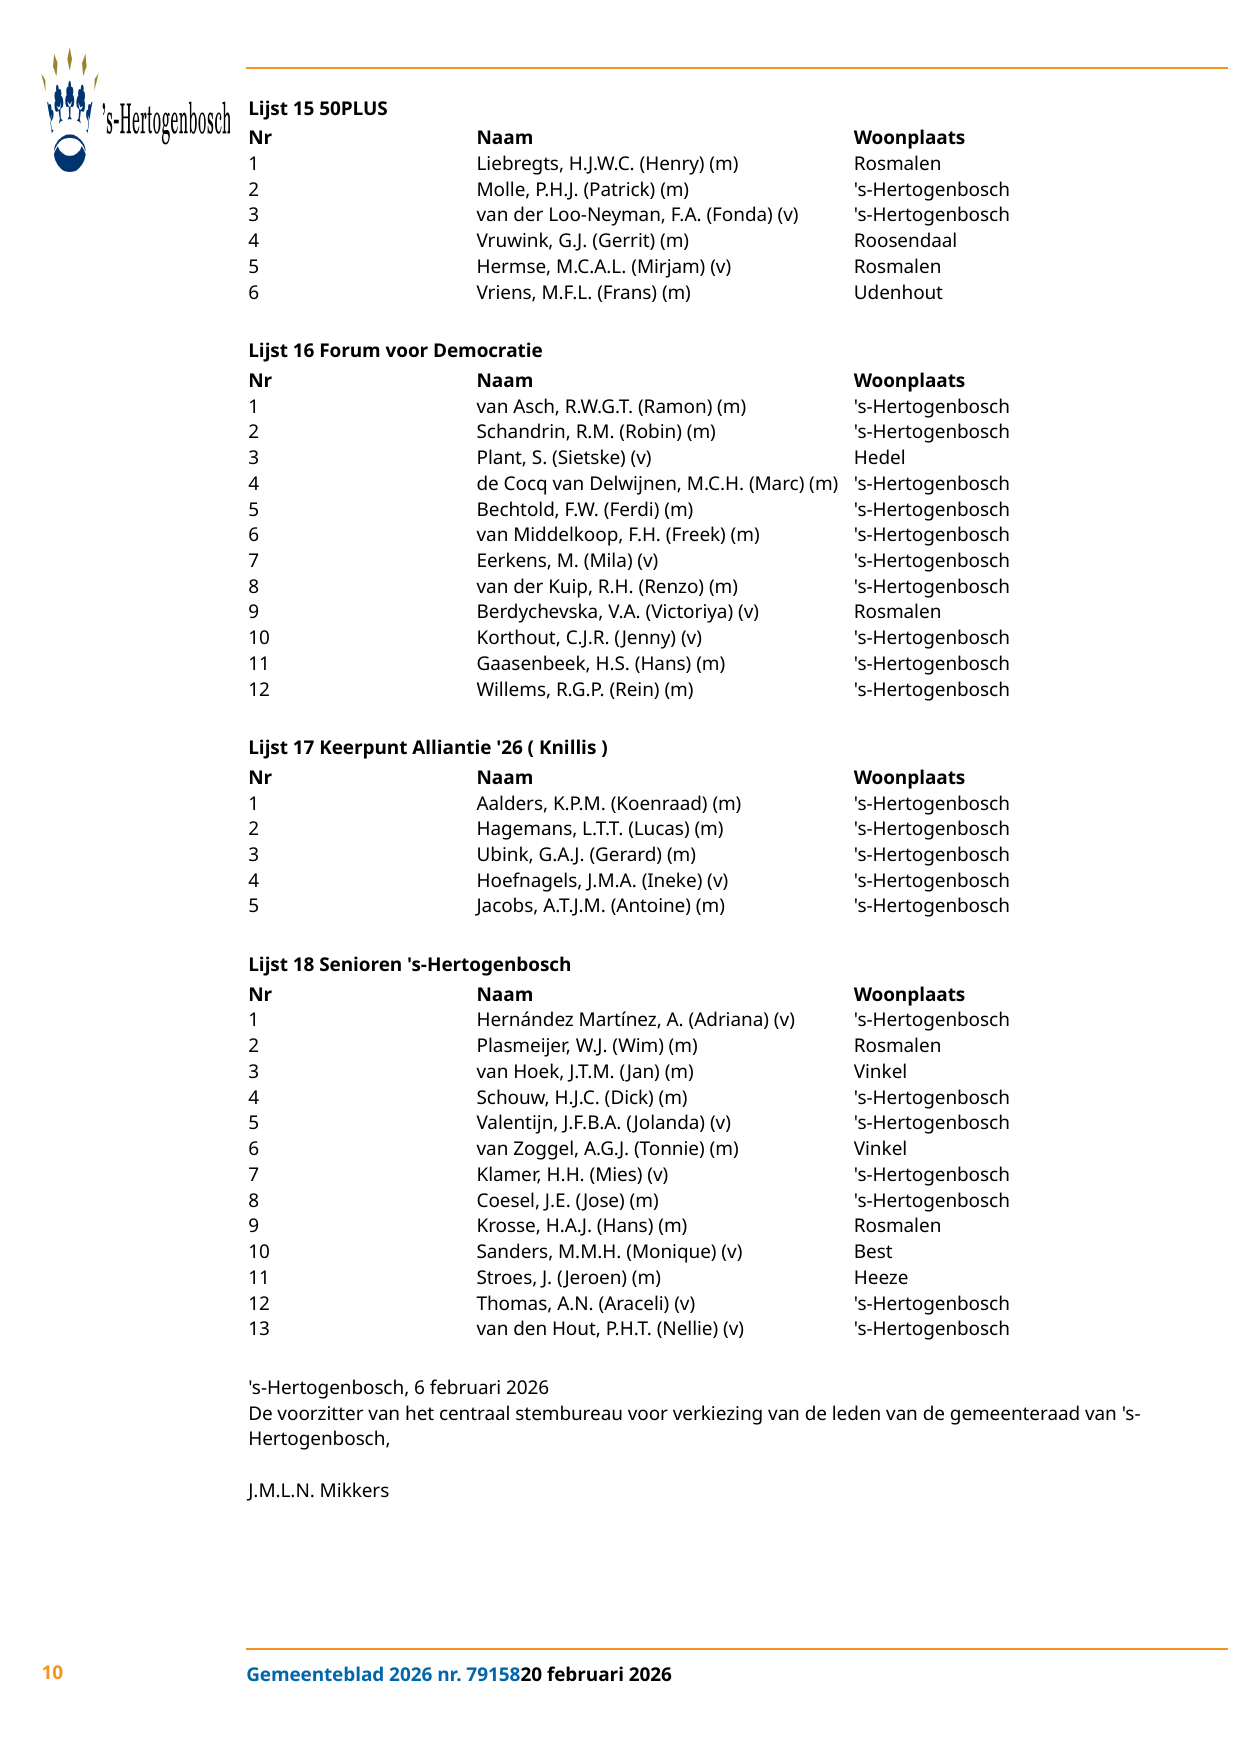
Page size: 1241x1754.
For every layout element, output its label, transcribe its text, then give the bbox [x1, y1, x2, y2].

table_cell Rosmalen [854, 150, 1152, 176]
text Lijst 18 Senioren 's-Hertogenbosch [248, 951, 1152, 977]
table_cell 's-Hertogenbosch [854, 790, 1152, 816]
table_header Woonplaats [854, 125, 1152, 150]
table_cell Klamer, H.H. (Mies) (v) [476, 1161, 854, 1187]
table_cell 1 [248, 393, 476, 418]
table_cell van Hoek, J.T.M. (Jan) (m) [476, 1058, 854, 1084]
table_cell 's-Hertogenbosch [854, 676, 1152, 702]
table_cell Heeze [854, 1264, 1152, 1290]
table_cell Aalders, K.P.M. (Koenraad) (m) [476, 790, 854, 816]
table_cell 's-Hertogenbosch [854, 419, 1152, 444]
table_cell 's-Hertogenbosch [854, 1290, 1152, 1315]
table_cell Best [854, 1238, 1152, 1264]
table_cell 7 [248, 1161, 476, 1187]
table_cell Molle, P.H.J. (Patrick) (m) [476, 176, 854, 202]
table_cell Thomas, A.N. (Araceli) (v) [476, 1290, 854, 1315]
table_cell Plasmeijer, W.J. (Wim) (m) [476, 1033, 854, 1058]
table_cell 1 [248, 1007, 476, 1032]
table_cell 3 [248, 841, 476, 867]
table_cell 9 [248, 1213, 476, 1238]
table_cell Willems, R.G.P. (Rein) (m) [476, 676, 854, 702]
table_cell 6 [248, 1135, 476, 1161]
table_cell 1 [248, 150, 476, 176]
table_cell Valentijn, J.F.B.A. (Jolanda) (v) [476, 1110, 854, 1135]
table_header Nr [248, 981, 476, 1007]
table_cell de Cocq van Delwijnen, M.C.H. (Marc) (m) [476, 470, 854, 496]
table_cell Schouw, H.J.C. (Dick) (m) [476, 1084, 854, 1109]
text De voorzitter van het centraal stembureau voor verkiezing van de leden van de gemeenteraad van 's-Hertogenbosch, [248, 1400, 1152, 1451]
table_header Naam [476, 764, 854, 790]
table_cell 's-Hertogenbosch [854, 573, 1152, 599]
table_cell Plant, S. (Sietske) (v) [476, 444, 854, 470]
table_cell 8 [248, 1187, 476, 1212]
table_cell 4 [248, 228, 476, 253]
text Lijst 17 Keerpunt Alliantie '26 ( Knillis ) [248, 734, 1152, 760]
table_cell 3 [248, 1058, 476, 1084]
table_cell 's-Hertogenbosch [854, 496, 1152, 521]
table_cell 's-Hertogenbosch [854, 1187, 1152, 1212]
table_cell 's-Hertogenbosch [854, 816, 1152, 841]
table_cell Hernández Martínez, A. (Adriana) (v) [476, 1007, 854, 1032]
table_cell 4 [248, 867, 476, 893]
table_cell van den Hout, P.H.T. (Nellie) (v) [476, 1315, 854, 1341]
table_header Naam [476, 125, 854, 150]
table_cell 's-Hertogenbosch [854, 1110, 1152, 1135]
table_cell 's-Hertogenbosch [854, 393, 1152, 418]
table_cell Vinkel [854, 1135, 1152, 1161]
table_header Nr [248, 764, 476, 790]
table_cell 's-Hertogenbosch [854, 1084, 1152, 1109]
text J.M.L.N. Mikkers [248, 1477, 1152, 1503]
table_cell 's-Hertogenbosch [854, 841, 1152, 867]
table_cell 's-Hertogenbosch [854, 547, 1152, 573]
table_cell 's-Hertogenbosch [854, 893, 1152, 918]
table_cell Rosmalen [854, 1033, 1152, 1058]
table_cell Stroes, J. (Jeroen) (m) [476, 1264, 854, 1290]
table_cell 4 [248, 1084, 476, 1109]
table_cell Hagemans, L.T.T. (Lucas) (m) [476, 816, 854, 841]
table_cell 11 [248, 1264, 476, 1290]
table_cell 10 [248, 624, 476, 650]
table_cell 1 [248, 790, 476, 816]
table_cell 2 [248, 176, 476, 202]
table_cell Hedel [854, 444, 1152, 470]
table_header Nr [248, 125, 476, 150]
table_cell 's-Hertogenbosch [854, 867, 1152, 893]
table_cell Rosmalen [854, 599, 1152, 624]
table_cell Jacobs, A.T.J.M. (Antoine) (m) [476, 893, 854, 918]
table_cell 's-Hertogenbosch [854, 470, 1152, 496]
picture [41, 47, 231, 172]
table_cell 2 [248, 1033, 476, 1058]
table_cell Berdychevska, V.A. (Victoriya) (v) [476, 599, 854, 624]
table_cell Sanders, M.M.H. (Monique) (v) [476, 1238, 854, 1264]
table_cell 11 [248, 650, 476, 676]
table_cell Rosmalen [854, 253, 1152, 279]
table_cell 9 [248, 599, 476, 624]
table_cell 10 [248, 1238, 476, 1264]
table_cell 's-Hertogenbosch [854, 624, 1152, 650]
table_cell 8 [248, 573, 476, 599]
table_cell van der Loo-Neyman, F.A. (Fonda) (v) [476, 202, 854, 227]
table_cell 6 [248, 279, 476, 304]
table_cell 's-Hertogenbosch [854, 176, 1152, 202]
table_cell Krosse, H.A.J. (Hans) (m) [476, 1213, 854, 1238]
table_cell van Asch, R.W.G.T. (Ramon) (m) [476, 393, 854, 418]
table_cell Hermse, M.C.A.L. (Mirjam) (v) [476, 253, 854, 279]
table_cell 2 [248, 816, 476, 841]
table_header Nr [248, 367, 476, 393]
table_header Naam [476, 981, 854, 1007]
table_header Woonplaats [854, 367, 1152, 393]
table_cell Udenhout [854, 279, 1152, 304]
table_cell van Zoggel, A.G.J. (Tonnie) (m) [476, 1135, 854, 1161]
table_cell 12 [248, 1290, 476, 1315]
table_cell Ubink, G.A.J. (Gerard) (m) [476, 841, 854, 867]
table_header Woonplaats [854, 981, 1152, 1007]
table_cell 's-Hertogenbosch [854, 202, 1152, 227]
table_cell Gaasenbeek, H.S. (Hans) (m) [476, 650, 854, 676]
table_cell 5 [248, 893, 476, 918]
table_cell Rosmalen [854, 1213, 1152, 1238]
table_cell Korthout, C.J.R. (Jenny) (v) [476, 624, 854, 650]
table_cell van der Kuip, R.H. (Renzo) (m) [476, 573, 854, 599]
table_cell Vinkel [854, 1058, 1152, 1084]
table_cell Bechtold, F.W. (Ferdi) (m) [476, 496, 854, 521]
table_cell 5 [248, 1110, 476, 1135]
table_cell 4 [248, 470, 476, 496]
table_cell 3 [248, 444, 476, 470]
table_cell 's-Hertogenbosch [854, 1161, 1152, 1187]
table_cell 13 [248, 1315, 476, 1341]
table_cell Vruwink, G.J. (Gerrit) (m) [476, 228, 854, 253]
text Lijst 15 50PLUS [248, 95, 1152, 121]
table_cell 5 [248, 496, 476, 521]
table_header Naam [476, 367, 854, 393]
table_cell Liebregts, H.J.W.C. (Henry) (m) [476, 150, 854, 176]
table_cell 's-Hertogenbosch [854, 650, 1152, 676]
table_cell 's-Hertogenbosch [854, 1315, 1152, 1341]
table_cell 5 [248, 253, 476, 279]
table_cell Vriens, M.F.L. (Frans) (m) [476, 279, 854, 304]
table_cell 's-Hertogenbosch [854, 1007, 1152, 1032]
table_cell Hoefnagels, J.M.A. (Ineke) (v) [476, 867, 854, 893]
table_cell Schandrin, R.M. (Robin) (m) [476, 419, 854, 444]
table_cell Eerkens, M. (Mila) (v) [476, 547, 854, 573]
table_cell 3 [248, 202, 476, 227]
table_cell 7 [248, 547, 476, 573]
table_cell 2 [248, 419, 476, 444]
table_cell van Middelkoop, F.H. (Freek) (m) [476, 521, 854, 547]
table_header Woonplaats [854, 764, 1152, 790]
table_cell Roosendaal [854, 228, 1152, 253]
table_cell 's-Hertogenbosch [854, 521, 1152, 547]
table_cell 12 [248, 676, 476, 702]
text 's-Hertogenbosch, 6 februari 2026 [248, 1374, 1152, 1400]
text Lijst 16 Forum voor Democratie [248, 337, 1152, 363]
table_cell Coesel, J.E. (Jose) (m) [476, 1187, 854, 1212]
table_cell 6 [248, 521, 476, 547]
